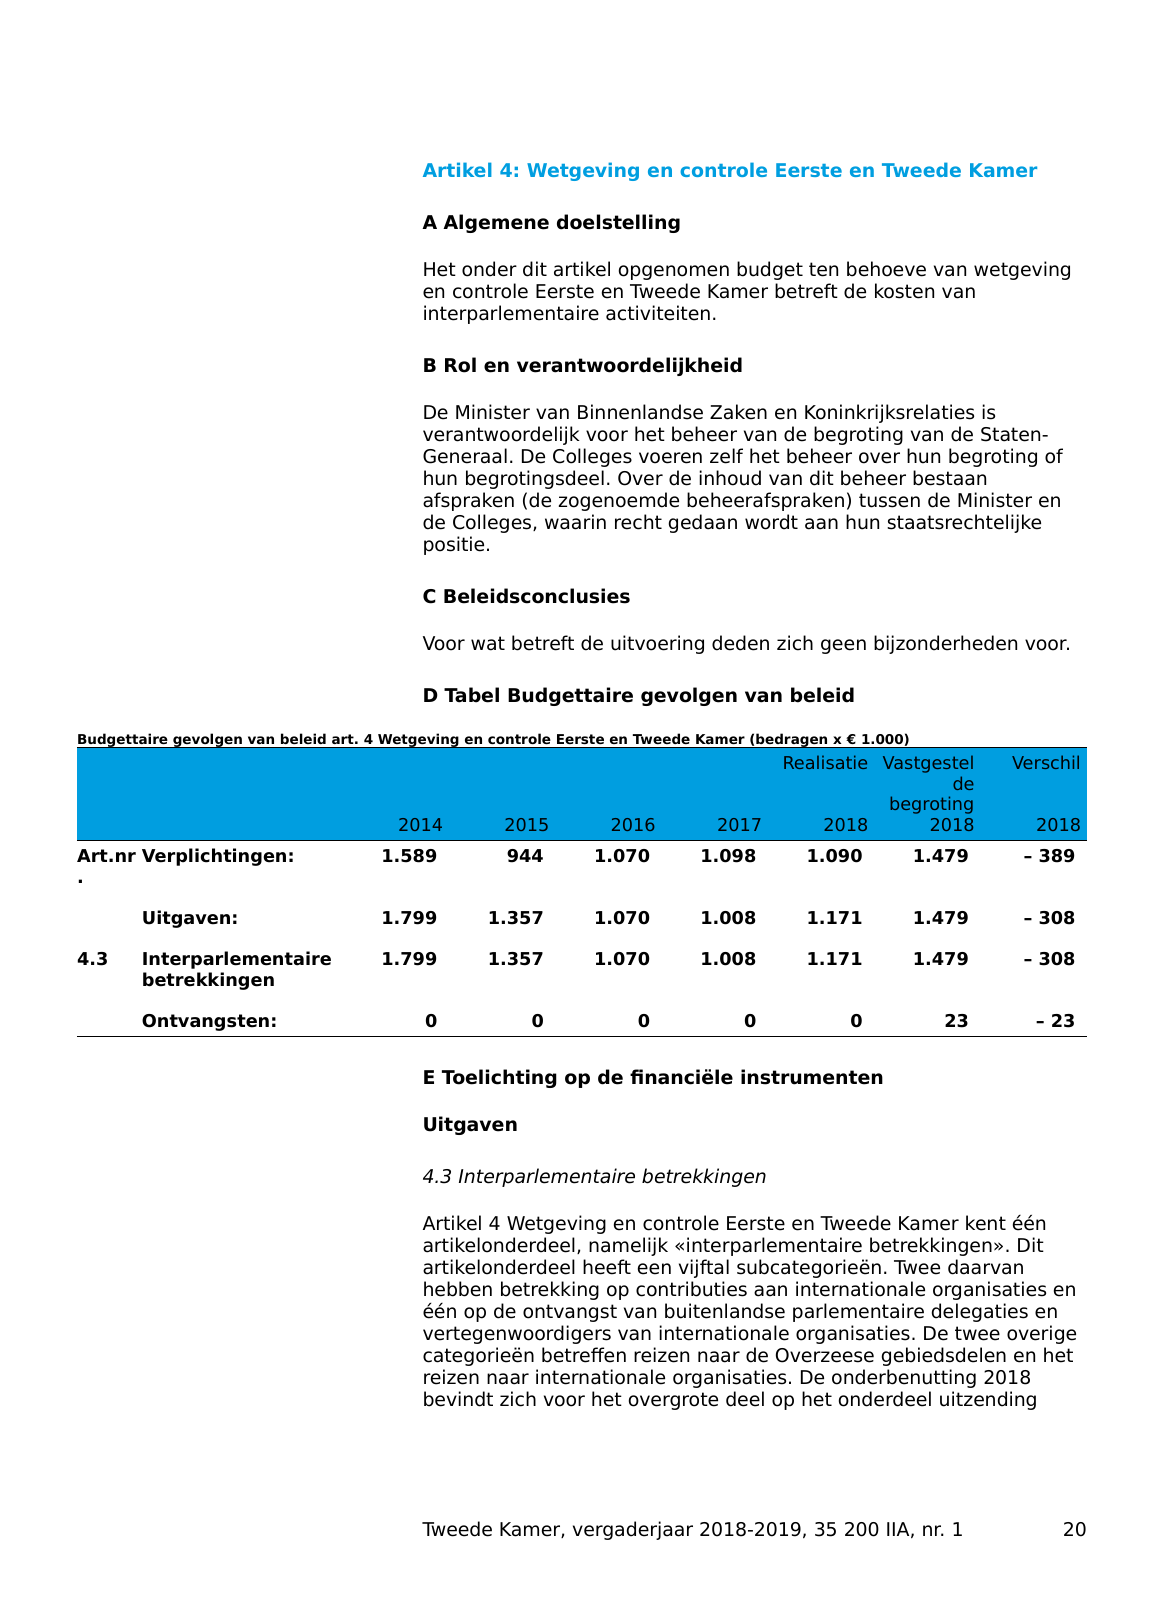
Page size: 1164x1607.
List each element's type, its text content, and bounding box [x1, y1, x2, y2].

table_cell 1.479 [874, 949, 980, 990]
table_cell [661, 990, 768, 1011]
table_cell [980, 990, 1087, 1011]
table_cell – 308 [980, 908, 1087, 928]
table_cell Realisatie [343, 748, 874, 815]
subtitle Uitgaven [422, 1114, 1087, 1136]
subtitle D Tabel Budgettaire gevolgen van beleid [422, 684, 1087, 707]
table_cell – 308 [980, 949, 1087, 990]
table_cell Uitgaven: [136, 908, 342, 928]
table_cell 1.070 [555, 908, 661, 928]
table_cell 1.357 [449, 908, 555, 928]
table_cell 0 [555, 1011, 661, 1036]
table_cell [874, 887, 980, 908]
table_cell 1.479 [874, 841, 980, 887]
table_cell [343, 990, 449, 1011]
table_cell [343, 929, 449, 949]
table_cell 2018 [768, 815, 874, 840]
table_cell [136, 990, 342, 1011]
table_cell 2017 [661, 815, 768, 840]
text Artikel 4 Wetgeving en controle Eerste en Tweede Kamer kent één artikelonderdeel, namelijk «interparlementaire betrekkingen». Dit artikelonderdeel heeft een vijftal subcategorieën. Twee daarvan hebben betrekking op contributies aan internationale organisaties en één op de ontvangst van buitenlandse parlementaire delegaties en vertegenwoordigers van internationale organisaties. De twee overige categorieën betreffen reizen naar de Overzeese gebiedsdelen en het reizen naar internationale organisaties. De onderbenutting 2018 bevindt zich voor het overgrote deel op het onderdeel uitzending [422, 1213, 1087, 1411]
table_cell 2018 [980, 815, 1087, 840]
table_cell 1.070 [555, 841, 661, 887]
table_cell 2018 [874, 815, 980, 840]
table_cell 1.171 [768, 949, 874, 990]
table_cell [77, 748, 136, 815]
table_header Budgettaire gevolgen van beleid art. 4 Wetgeving en controle Eerste en Tweede Kamer (bedragen x € 1.000) [77, 732, 1087, 747]
table_cell [77, 990, 136, 1011]
table_cell [555, 887, 661, 908]
table_cell 2016 [555, 815, 661, 840]
table_cell [77, 908, 136, 928]
table_cell [980, 929, 1087, 949]
table_cell 0 [343, 1011, 449, 1036]
table_cell [449, 990, 555, 1011]
table_cell 1.090 [768, 841, 874, 887]
table_cell [77, 929, 136, 949]
table_cell [343, 887, 449, 908]
table_cell 1.357 [449, 949, 555, 990]
table_cell [449, 887, 555, 908]
table_cell 23 [874, 1011, 980, 1036]
table_cell 944 [449, 841, 555, 887]
table_cell [874, 929, 980, 949]
text De Minister van Binnenlandse Zaken en Koninkrijksrelaties is verantwoordelijk voor het beheer van de begroting van de Staten-Generaal. De Colleges voeren zelf het beheer over hun begroting of hun begrotingsdeel. Over de inhoud van dit beheer bestaan afspraken (de zogenoemde beheerafspraken) tussen de Minister en de Colleges, waarin recht gedaan wordt aan hun staatsrechtelijke positie. [422, 402, 1087, 556]
table_cell [136, 815, 342, 840]
table_cell 2014 [343, 815, 449, 840]
table_cell Interparlementaire betrekkingen [136, 949, 342, 990]
table_cell 1.589 [343, 841, 449, 887]
text Het onder dit artikel opgenomen budget ten behoeve van wetgeving en controle Eerste en Tweede Kamer betreft de kosten van interparlementaire activiteiten. [422, 259, 1087, 325]
table_cell [77, 1011, 136, 1036]
table_cell [77, 815, 136, 840]
table_cell [77, 887, 136, 908]
table_cell – 23 [980, 1011, 1087, 1036]
subtitle B Rol en verantwoordelijkheid [422, 355, 1087, 377]
table_cell Verschil [980, 748, 1087, 815]
table_cell [874, 990, 980, 1011]
table_cell [136, 748, 342, 815]
table_cell 1.799 [343, 949, 449, 990]
table_cell [661, 929, 768, 949]
table_cell [449, 929, 555, 949]
table_cell [768, 887, 874, 908]
table_cell – 389 [980, 841, 1087, 887]
table_cell Art.nr. [77, 841, 136, 887]
subtitle 4.3 Interparlementaire betrekkingen [422, 1166, 1087, 1188]
table_cell Vastgestelde begroting [874, 748, 980, 815]
table_cell 1.799 [343, 908, 449, 928]
table_cell Verplichtingen: [136, 841, 342, 887]
table_cell [136, 887, 342, 908]
table_cell 0 [768, 1011, 874, 1036]
table_cell 2015 [449, 815, 555, 840]
table_cell [768, 929, 874, 949]
text Voor wat betreft de uitvoering deden zich geen bijzonderheden voor. [422, 633, 1087, 654]
table_cell [768, 990, 874, 1011]
subtitle C Beleidsconclusies [422, 586, 1087, 608]
table_cell 1.008 [661, 949, 768, 990]
table_cell 0 [661, 1011, 768, 1036]
table_cell [555, 990, 661, 1011]
table_cell [136, 929, 342, 949]
table_cell [980, 887, 1087, 908]
table_cell 1.098 [661, 841, 768, 887]
table_cell 1.008 [661, 908, 768, 928]
subtitle A Algemene doelstelling [422, 212, 1087, 234]
table_cell 4.3 [77, 949, 136, 990]
table_cell [555, 929, 661, 949]
table_cell Ontvangsten: [136, 1011, 342, 1036]
table_cell 1.171 [768, 908, 874, 928]
subtitle Artikel 4: Wetgeving en controle Eerste en Tweede Kamer [422, 160, 1087, 182]
table_cell [661, 887, 768, 908]
table_cell 1.479 [874, 908, 980, 928]
table_cell 0 [449, 1011, 555, 1036]
subtitle E Toelichting op de financiële instrumenten [422, 1067, 1087, 1089]
table_cell 1.070 [555, 949, 661, 990]
